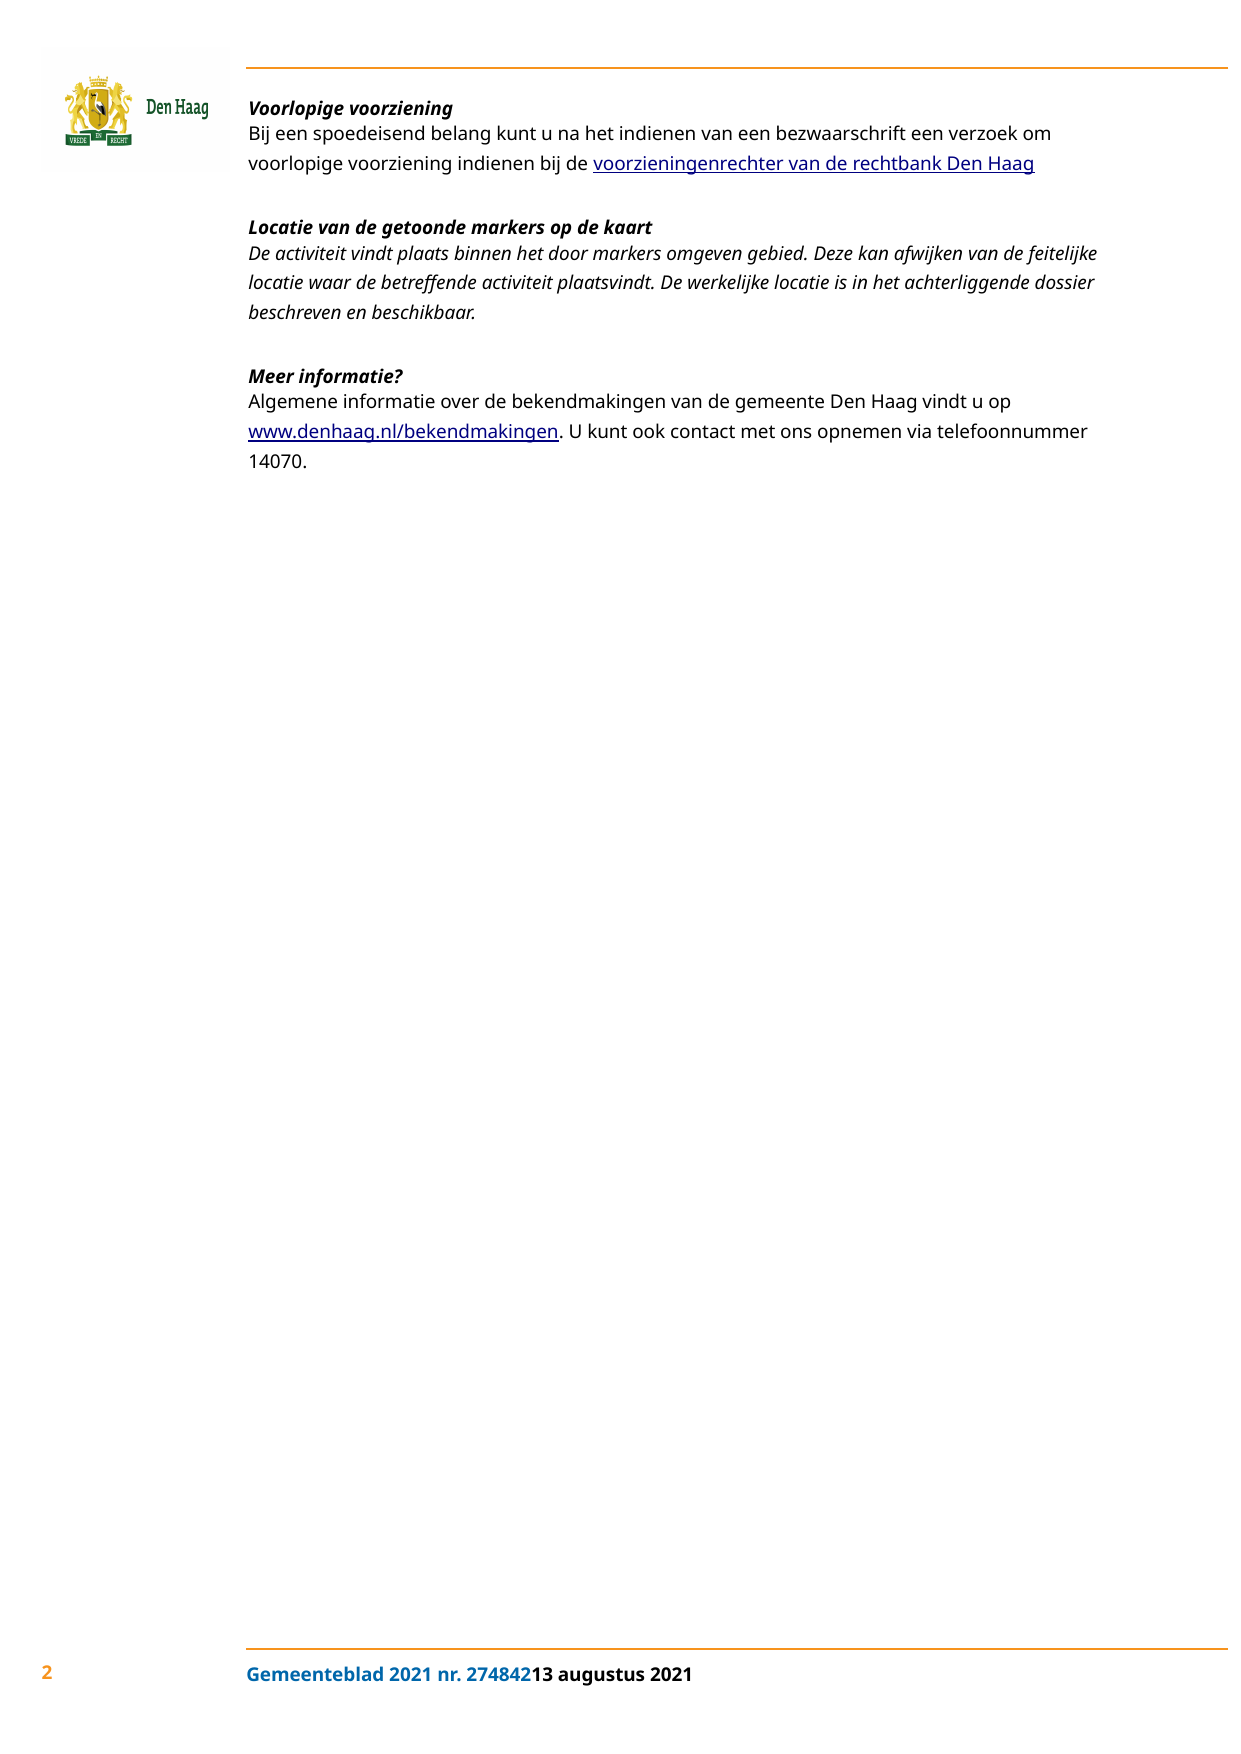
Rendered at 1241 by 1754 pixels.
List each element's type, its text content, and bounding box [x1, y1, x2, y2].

text De activiteit vindt plaats binnen het door markers omgeven gebied. Deze kan afwijken van de feitelijke locatie waar de betreffende activiteit plaatsvindt. De werkelijke locatie is in het achterliggende dossier beschreven en beschikbaar. [248, 240, 1152, 325]
picture [41, 47, 231, 172]
text Algemene informatie over de bekendmakingen van de gemeente Den Haag vindt u op www.denhaag.nl/bekendmakingen. U kunt ook contact met ons opnemen via telefoonnummer 14070. [248, 389, 1152, 473]
text Voorlopige voorziening [248, 95, 1152, 121]
text Locatie van de getoonde markers op de kaart [248, 214, 1152, 240]
text Bij een spoedeisend belang kunt u na het indienen van een bezwaarschrift een verzoek om voorlopige voorziening indienen bij de voorzieningenrechter van de rechtbank Den Haag [248, 121, 1152, 176]
text Meer informatie? [248, 363, 1152, 389]
